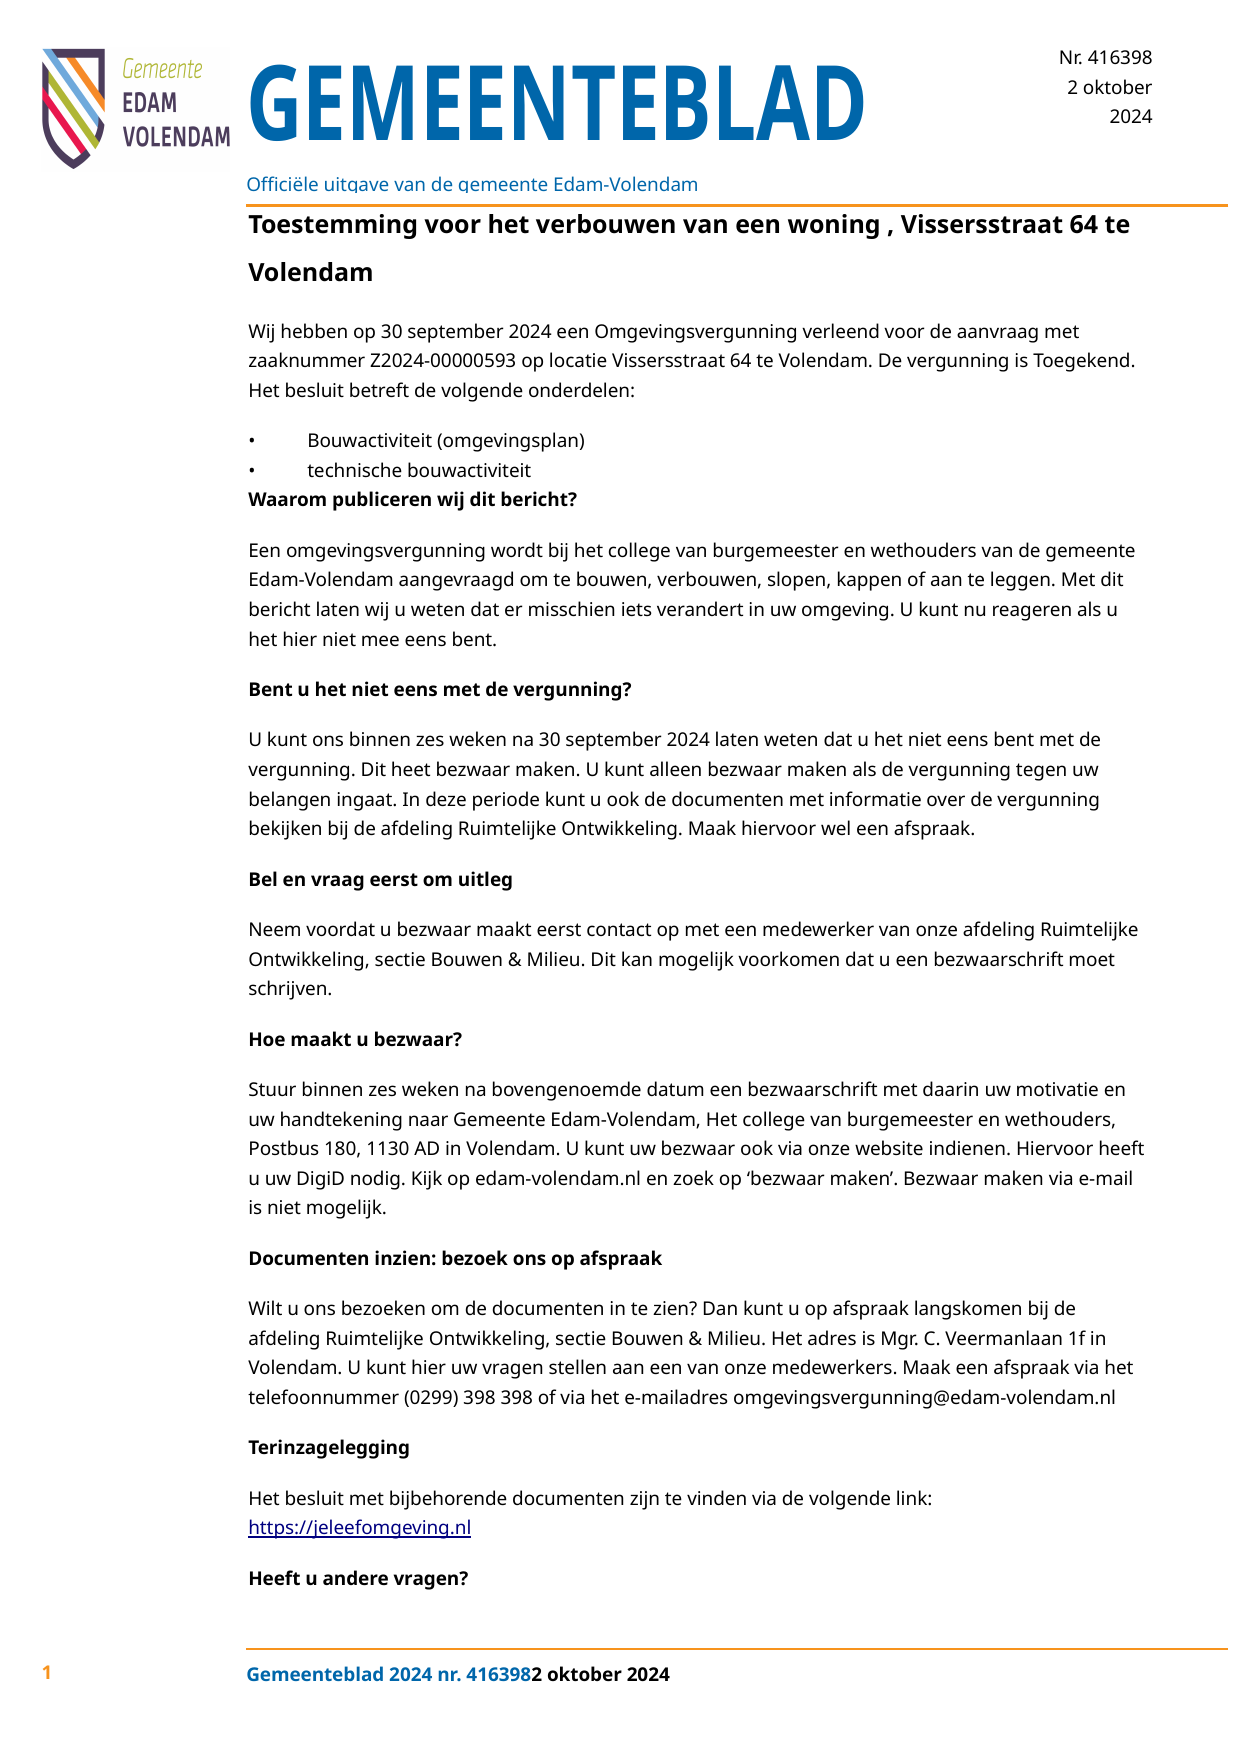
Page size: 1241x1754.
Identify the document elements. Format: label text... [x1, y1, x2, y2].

text Bel en vraag eerst om uitleg [248, 866, 1152, 892]
list Bouwactiviteit (omgevingsplan) [248, 427, 1152, 453]
text Het besluit met bijbehorende documenten zijn te vinden via de volgende link: https://jeleefomgeving.nl [248, 1485, 1152, 1540]
text Hoe maakt u bezwaar? [248, 1026, 1152, 1052]
text Heeft u andere vragen? [248, 1565, 1152, 1591]
list technische bouwactiviteit [248, 457, 1152, 483]
picture [41, 47, 231, 172]
text Bent u het niet eens met de vergunning? [248, 676, 1152, 702]
text Waarom publiceren wij dit bericht? [248, 487, 1152, 512]
text Een omgevingsvergunning wordt bij het college van burgemeester en wethouders van de gemeente Edam-Volendam aangevraagd om te bouwen, verbouwen, slopen, kappen of aan te leggen. Met dit bericht laten wij u weten dat er misschien iets verandert in uw omgeving. U kunt nu reageren als u het hier niet mee eens bent. [248, 537, 1152, 652]
text Terinzagelegging [248, 1434, 1152, 1460]
text Stuur binnen zes weken na bovengenoemde datum een bezwaarschrift met daarin uw motivatie en uw handtekening naar Gemeente Edam-Volendam, Het college van burgemeester en wethouders, Postbus 180, 1130 AD in Volendam. U kunt uw bezwaar ook via onze website indienen. Hiervoor heeft u uw DigiD nodig. Kijk op edam-volendam.nl en zoek op ‘bezwaar maken’. Bezwaar maken via e-mail is niet mogelijk. [248, 1076, 1152, 1220]
text U kunt ons binnen zes weken na 30 september 2024 laten weten dat u het niet eens bent met de vergunning. Dit heet bezwaar maken. U kunt alleen bezwaar maken als de vergunning tegen uw belangen ingaat. In deze periode kunt u ook de documenten met informatie over de vergunning bekijken bij de afdeling Ruimtelijke Ontwikkeling. Maak hiervoor wel een afspraak. [248, 727, 1152, 841]
text Neem voordat u bezwaar maakt eerst contact op met een medewerker van onze afdeling Ruimtelijke Ontwikkeling, sectie Bouwen & Milieu. Dit kan mogelijk voorkomen dat u een bezwaarschrift moet schrijven. [248, 916, 1152, 1001]
text Documenten inzien: bezoek ons op afspraak [248, 1245, 1152, 1271]
text Wij hebben op 30 september 2024 een Omgevingsvergunning verleend voor de aanvraag met zaaknummer Z2024-00000593 op locatie Vissersstraat 64 te Volendam. De vergunning is Toegekend. Het besluit betreft de volgende onderdelen: [248, 318, 1152, 403]
text Toestemming voor het verbouwen van een woning , Vissersstraat 64 te Volendam [248, 207, 1152, 288]
text Wilt u ons bezoeken om de documenten in te zien? Dan kunt u op afspraak langskomen bij de afdeling Ruimtelijke Ontwikkeling, sectie Bouwen & Milieu. Het adres is Mgr. C. Veermanlaan 1f in Volendam. U kunt hier uw vragen stellen aan een van onze medewerkers. Maak een afspraak via het telefoonnummer (0299) 398 398 of via het e-mailadres omgevingsvergunning@edam-volendam.nl [248, 1295, 1152, 1410]
